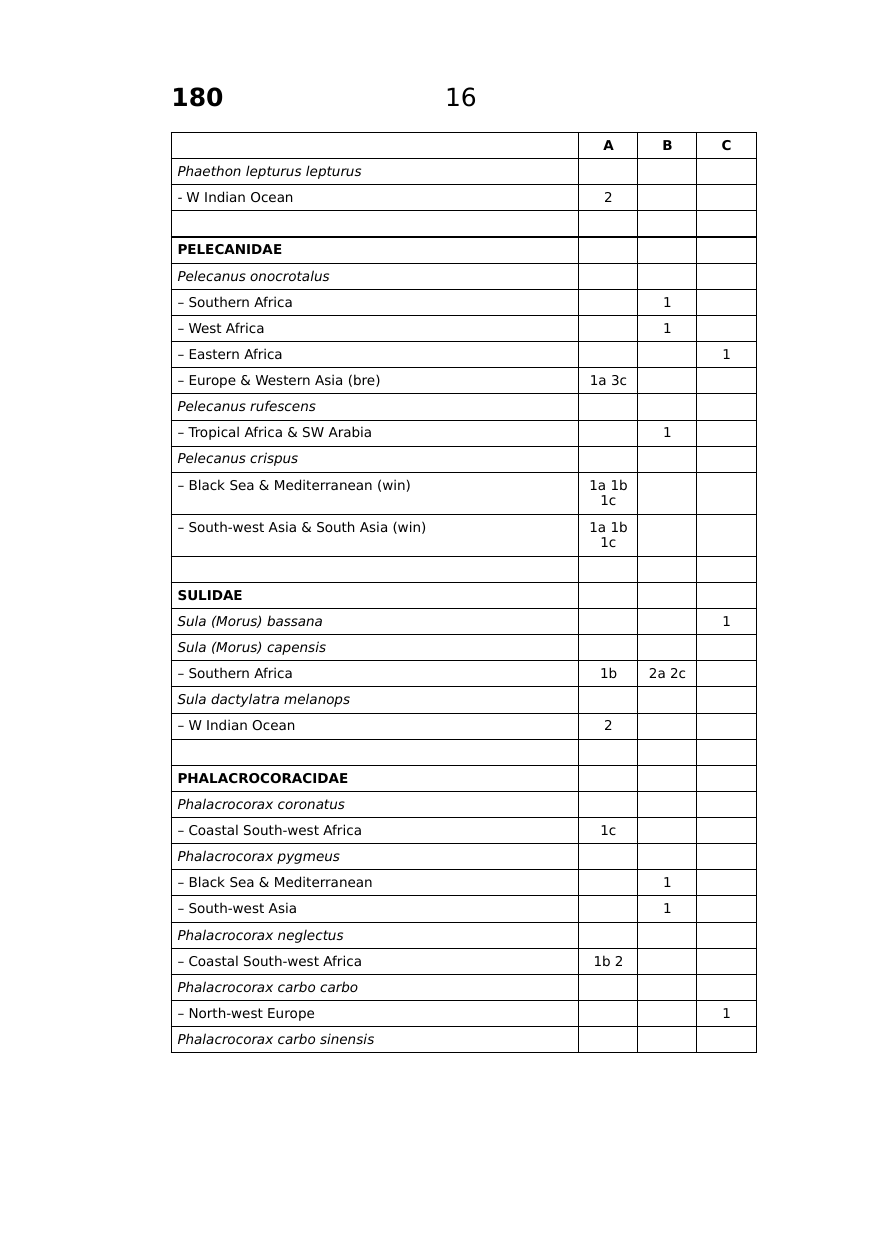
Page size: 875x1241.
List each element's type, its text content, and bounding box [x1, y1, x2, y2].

table_cell [697, 740, 756, 765]
table_header C [697, 133, 756, 158]
table_cell [697, 687, 756, 712]
table_cell [579, 447, 637, 472]
table_cell – W Indian Ocean [172, 714, 578, 738]
table_cell [697, 661, 756, 686]
table_cell 1 [638, 896, 696, 922]
table_cell [579, 635, 637, 660]
table_cell - W Indian Ocean [172, 185, 578, 210]
table_cell [697, 159, 756, 184]
table_cell [638, 515, 696, 556]
table_cell [697, 473, 756, 514]
table_cell [638, 949, 696, 974]
table_cell [579, 211, 637, 236]
table_cell [579, 844, 637, 869]
table_cell [579, 975, 637, 1000]
table_header A [579, 133, 637, 158]
table_cell [697, 896, 756, 922]
table_cell [697, 949, 756, 974]
table_cell – South-west Asia & South Asia (win) [172, 515, 578, 556]
table_cell [697, 923, 756, 948]
table_cell 1a 3c [579, 368, 637, 393]
table_cell [638, 583, 696, 608]
table_cell [697, 844, 756, 869]
table_cell Sula (Morus) capensis [172, 635, 578, 660]
table_cell [638, 557, 696, 582]
table_cell [697, 421, 756, 446]
table_cell [638, 1001, 696, 1026]
table_cell Phalacrocorax coronatus [172, 792, 578, 817]
table_cell [638, 818, 696, 843]
table_cell 1 [697, 1001, 756, 1026]
table_cell [579, 264, 637, 289]
table_cell – Southern Africa [172, 661, 578, 686]
table_cell [638, 368, 696, 393]
table_cell Phalacrocorax carbo carbo [172, 975, 578, 1000]
table_cell [579, 896, 637, 922]
table_cell 1a 1b 1c [579, 515, 637, 556]
table_cell – Tropical Africa & SW Arabia [172, 421, 578, 446]
table_cell Phalacrocorax pygmeus [172, 844, 578, 869]
table_cell 1 [638, 316, 696, 341]
table_cell [579, 394, 637, 419]
table_header B [638, 133, 696, 158]
table_cell [579, 766, 637, 791]
table_cell [638, 714, 696, 738]
table_cell – North-west Europe [172, 1001, 578, 1026]
table_cell [638, 159, 696, 184]
table_cell [579, 557, 637, 582]
table_cell – Eastern Africa [172, 342, 578, 367]
table_cell [638, 740, 696, 765]
table_cell [638, 766, 696, 791]
table_cell [697, 1027, 756, 1052]
table_cell 1a 1b 1c [579, 473, 637, 514]
table_cell [638, 211, 696, 236]
table_cell [579, 609, 637, 634]
table_cell 1 [638, 290, 696, 315]
table_cell Sula (Morus) bassana [172, 609, 578, 634]
table_cell [579, 421, 637, 446]
table_cell [638, 185, 696, 210]
table_cell [579, 342, 637, 367]
table_cell – Coastal South-west Africa [172, 949, 578, 974]
table_cell 2 [579, 714, 637, 738]
table_cell [697, 447, 756, 472]
table_cell [697, 316, 756, 341]
table_cell [172, 740, 578, 765]
table_cell [579, 1001, 637, 1026]
table_cell [579, 159, 637, 184]
table_cell [638, 264, 696, 289]
table_cell Phaethon lepturus lepturus [172, 159, 578, 184]
table_cell [638, 609, 696, 634]
table_cell [638, 923, 696, 948]
table_cell [638, 635, 696, 660]
table_cell [697, 714, 756, 738]
table_cell [579, 238, 637, 263]
table_cell [579, 316, 637, 341]
table_cell [579, 290, 637, 315]
table_cell PELECANIDAE [172, 238, 578, 263]
table_cell – South-west Asia [172, 896, 578, 922]
table_cell 1c [579, 818, 637, 843]
table_cell 1 [697, 609, 756, 634]
table_cell 2 [579, 185, 637, 210]
table_cell [172, 557, 578, 582]
table_cell Pelecanus onocrotalus [172, 264, 578, 289]
table_cell [172, 211, 578, 236]
table_cell Pelecanus rufescens [172, 394, 578, 419]
table_cell [638, 975, 696, 1000]
table_cell [579, 740, 637, 765]
table_cell [579, 792, 637, 817]
table_cell [697, 818, 756, 843]
table_cell [638, 447, 696, 472]
table_cell [579, 583, 637, 608]
table_cell [697, 211, 756, 236]
table_cell [579, 1027, 637, 1052]
table_cell [697, 583, 756, 608]
table_cell [638, 394, 696, 419]
table_cell [579, 687, 637, 712]
table_cell Pelecanus crispus [172, 447, 578, 472]
table_cell [638, 238, 696, 263]
table_cell – Black Sea & Mediterranean [172, 870, 578, 895]
table_cell [697, 975, 756, 1000]
table_cell [697, 515, 756, 556]
table_cell – Black Sea & Mediterranean (win) [172, 473, 578, 514]
table_cell [638, 1027, 696, 1052]
table_cell 2a 2c [638, 661, 696, 686]
table_cell [697, 290, 756, 315]
table_cell [638, 792, 696, 817]
table_cell [697, 394, 756, 419]
table_cell [697, 185, 756, 210]
table_cell – Coastal South-west Africa [172, 818, 578, 843]
table_cell 1b 2 [579, 949, 637, 974]
table_cell [697, 870, 756, 895]
table_cell [697, 766, 756, 791]
table_cell – Southern Africa [172, 290, 578, 315]
table_cell 1 [638, 421, 696, 446]
table_cell PHALACROCORACIDAE [172, 766, 578, 791]
table_cell 1 [638, 870, 696, 895]
table_cell [579, 870, 637, 895]
table_cell – Europe & Western Asia (bre) [172, 368, 578, 393]
table_cell [697, 368, 756, 393]
table_cell Phalacrocorax carbo sinensis [172, 1027, 578, 1052]
table_cell [638, 473, 696, 514]
table_cell Sula dactylatra melanops [172, 687, 578, 712]
table_cell [697, 792, 756, 817]
table_cell Phalacrocorax neglectus [172, 923, 578, 948]
table_cell [697, 557, 756, 582]
table_cell [638, 844, 696, 869]
table_cell [697, 635, 756, 660]
table_header [172, 133, 578, 158]
table_cell [638, 687, 696, 712]
table_cell 1b [579, 661, 637, 686]
table_cell [579, 923, 637, 948]
table_cell SULIDAE [172, 583, 578, 608]
table_cell [697, 238, 756, 263]
table_cell [638, 342, 696, 367]
table_cell – West Africa [172, 316, 578, 341]
table_cell 1 [697, 342, 756, 367]
table_cell [697, 264, 756, 289]
